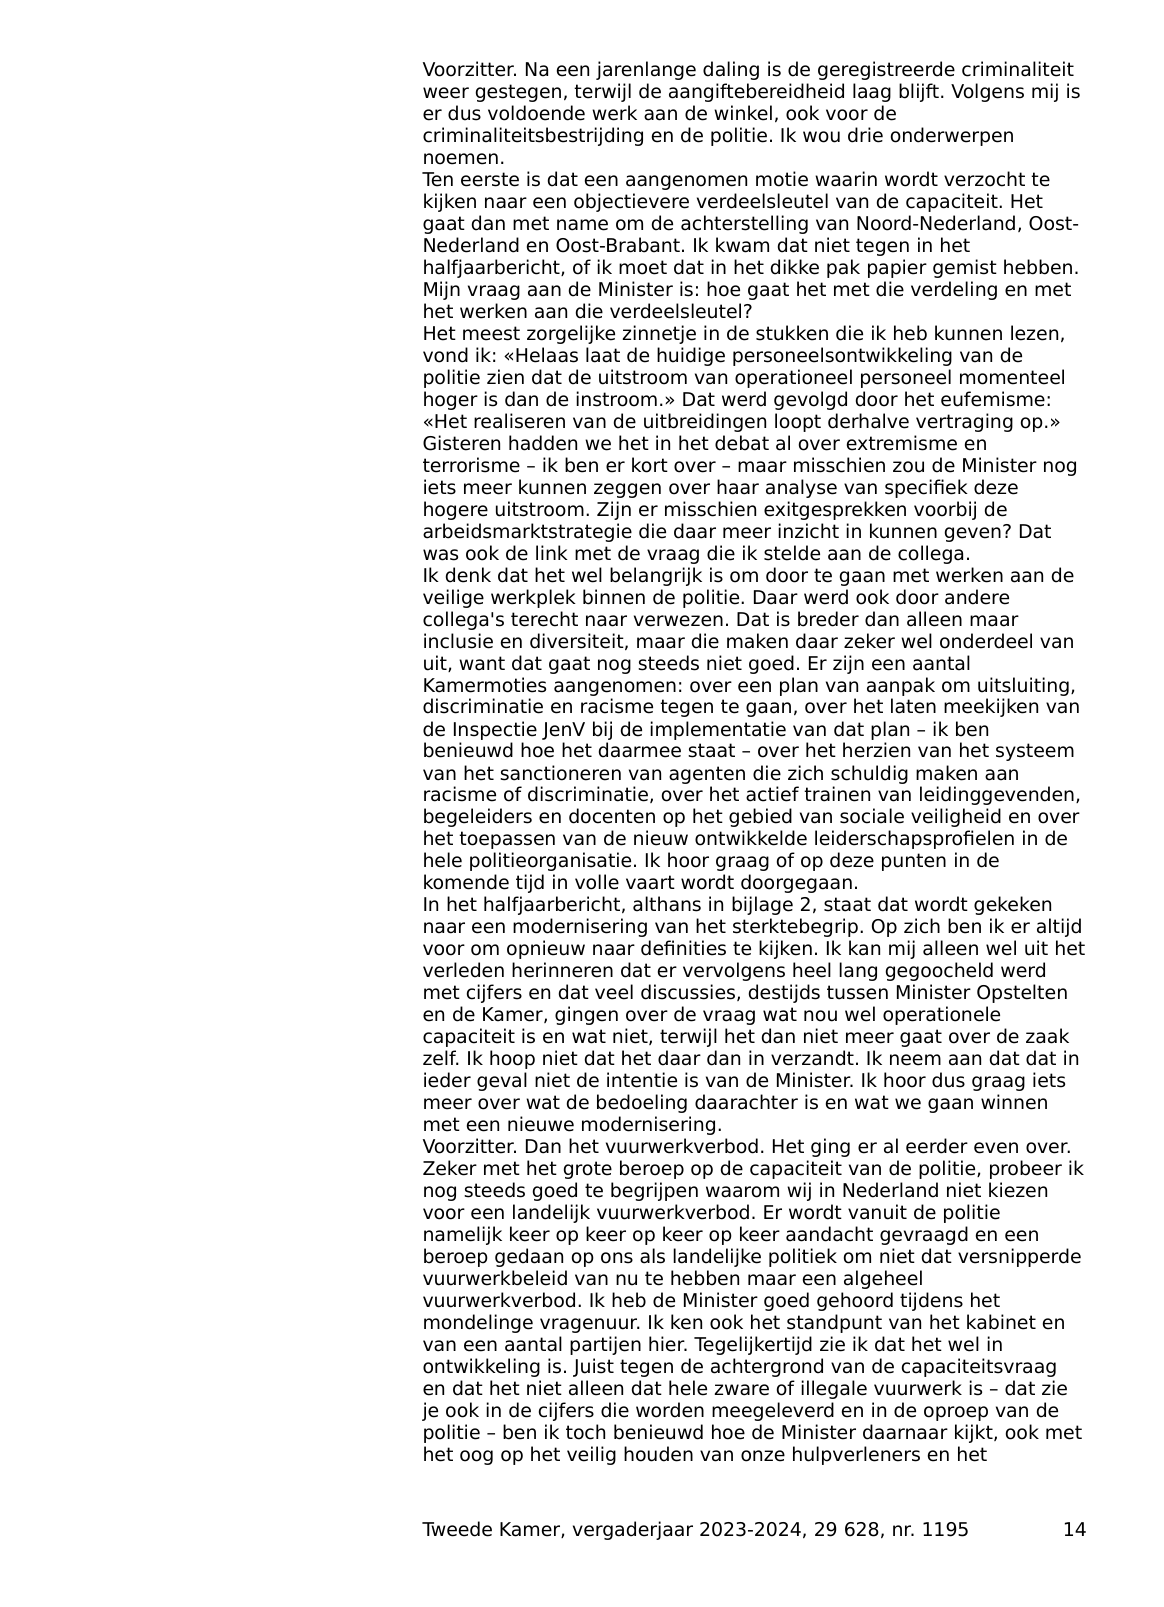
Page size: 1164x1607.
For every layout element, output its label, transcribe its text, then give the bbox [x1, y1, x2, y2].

text Voorzitter. Dan het vuurwerkverbod. Het ging er al eerder even over. Zeker met het grote beroep op de capaciteit van de politie, probeer ik nog steeds goed te begrijpen waarom wij in Nederland niet kiezen voor een landelijk vuurwerkverbod. Er wordt vanuit de politie namelijk keer op keer op keer op keer aandacht gevraagd en een beroep gedaan op ons als landelijke politiek om niet dat versnipperde vuurwerkbeleid van nu te hebben maar een algeheel vuurwerkverbod. Ik heb de Minister goed gehoord tijdens het mondelinge vragenuur. Ik ken ook het standpunt van het kabinet en van een aantal partijen hier. Tegelijkertijd zie ik dat het wel in ontwikkeling is. Juist tegen de achtergrond van de capaciteitsvraag en dat het niet alleen dat hele zware of illegale vuurwerk is – dat zie je ook in de cijfers die worden meegeleverd en in de oproep van de politie – ben ik toch benieuwd hoe de Minister daarnaar kijkt, ook met het oog op het veilig houden van onze hulpverleners en het [422, 1136, 1087, 1466]
text In het halfjaarbericht, althans in bijlage 2, staat dat wordt gekeken naar een modernisering van het sterktebegrip. Op zich ben ik er altijd voor om opnieuw naar definities te kijken. Ik kan mij alleen wel uit het verleden herinneren dat er vervolgens heel lang gegoocheld werd met cijfers en dat veel discussies, destijds tussen Minister Opstelten en de Kamer, gingen over de vraag wat nou wel operationele capaciteit is en wat niet, terwijl het dan niet meer gaat over de zaak zelf. Ik hoop niet dat het daar dan in verzandt. Ik neem aan dat dat in ieder geval niet de intentie is van de Minister. Ik hoor dus graag iets meer over wat de bedoeling daarachter is en wat we gaan winnen met een nieuwe modernisering. [422, 894, 1087, 1136]
text Ten eerste is dat een aangenomen motie waarin wordt verzocht te kijken naar een objectievere verdeelsleutel van de capaciteit. Het gaat dan met name om de achterstelling van Noord-Nederland, Oost-Nederland en Oost-Brabant. Ik kwam dat niet tegen in het halfjaarbericht, of ik moet dat in het dikke pak papier gemist hebben. Mijn vraag aan de Minister is: hoe gaat het met die verdeling en met het werken aan die verdeelsleutel? [422, 169, 1087, 323]
text Voorzitter. Na een jarenlange daling is de geregistreerde criminaliteit weer gestegen, terwijl de aangiftebereidheid laag blijft. Volgens mij is er dus voldoende werk aan de winkel, ook voor de criminaliteitsbestrijding en de politie. Ik wou drie onderwerpen noemen. [422, 59, 1087, 169]
text Ik denk dat het wel belangrijk is om door te gaan met werken aan de veilige werkplek binnen de politie. Daar werd ook door andere collega's terecht naar verwezen. Dat is breder dan alleen maar inclusie en diversiteit, maar die maken daar zeker wel onderdeel van uit, want dat gaat nog steeds niet goed. Er zijn een aantal Kamermoties aangenomen: over een plan van aanpak om uitsluiting, discriminatie en racisme tegen te gaan, over het laten meekijken van de Inspectie JenV bij de implementatie van dat plan – ik ben benieuwd hoe het daarmee staat – over het herzien van het systeem van het sanctioneren van agenten die zich schuldig maken aan racisme of discriminatie, over het actief trainen van leidinggevenden, begeleiders en docenten op het gebied van sociale veiligheid en over het toepassen van de nieuw ontwikkelde leiderschapsprofielen in de hele politieorganisatie. Ik hoor graag of op deze punten in de komende tijd in volle vaart wordt doorgegaan. [422, 564, 1087, 894]
text Het meest zorgelijke zinnetje in de stukken die ik heb kunnen lezen, vond ik: «Helaas laat de huidige personeelsontwikkeling van de politie zien dat de uitstroom van operationeel personeel momenteel hoger is dan de instroom.» Dat werd gevolgd door het eufemisme: «Het realiseren van de uitbreidingen loopt derhalve vertraging op.» Gisteren hadden we het in het debat al over extremisme en terrorisme – ik ben er kort over – maar misschien zou de Minister nog iets meer kunnen zeggen over haar analyse van specifiek deze hogere uitstroom. Zijn er misschien exitgesprekken voorbij de arbeidsmarktstrategie die daar meer inzicht in kunnen geven? Dat was ook de link met de vraag die ik stelde aan de collega. [422, 323, 1087, 564]
